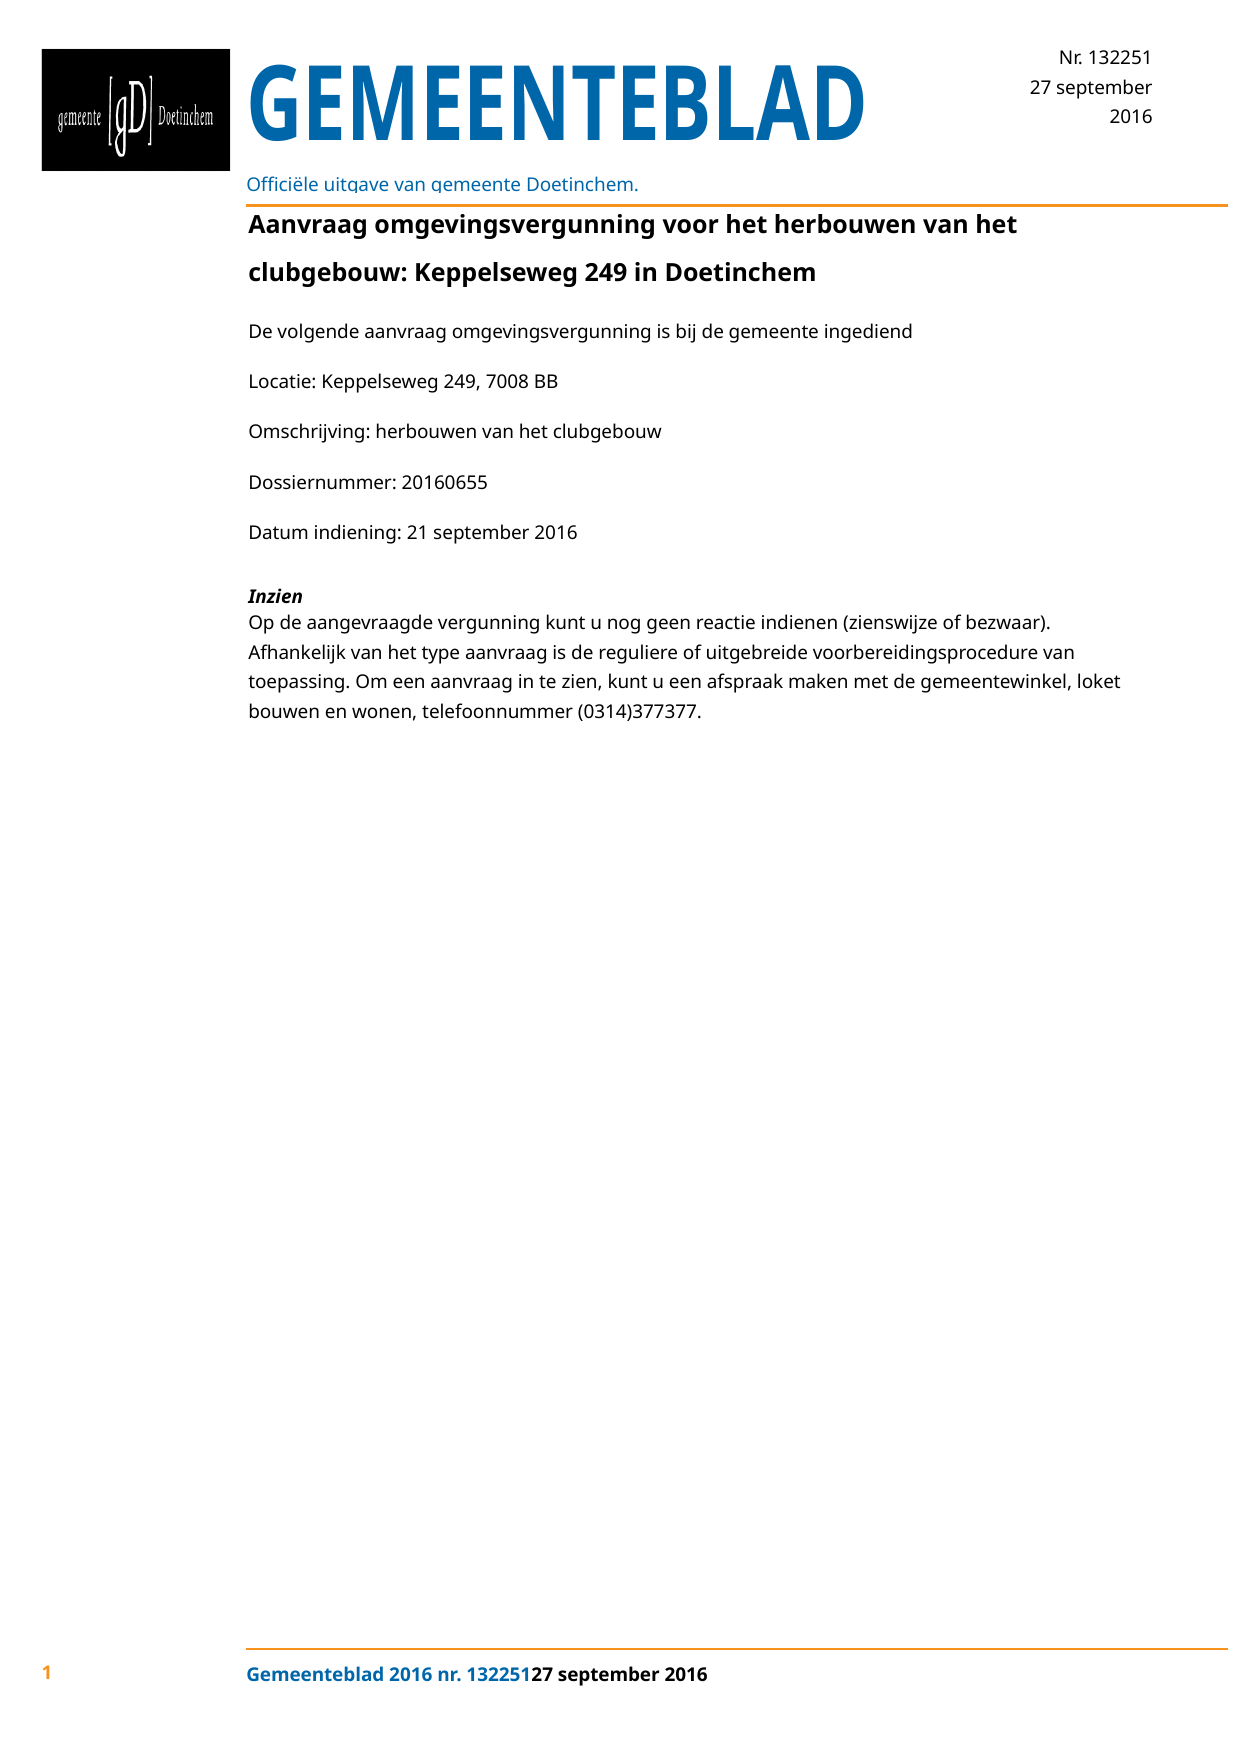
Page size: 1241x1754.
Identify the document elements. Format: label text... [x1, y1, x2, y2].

text De volgende aanvraag omgevingsvergunning is bij de gemeente ingediend [248, 318, 1152, 344]
text Locatie: Keppelseweg 249, 7008 BB [248, 368, 1152, 394]
text Aanvraag omgevingsvergunning voor het herbouwen van het clubgebouw: Keppelseweg 249 in Doetinchem [248, 207, 1152, 288]
text Datum indiening: 21 september 2016 [248, 519, 1152, 545]
picture [41, 47, 231, 172]
text Dossiernummer: 20160655 [248, 469, 1152, 495]
text Omschrijving: herbouwen van het clubgebouw [248, 419, 1152, 444]
text Op de aangevraagde vergunning kunt u nog geen reactie indienen (zienswijze of bezwaar). Afhankelijk van het type aanvraag is de reguliere of uitgebreide voorbereidingsprocedure van toepassing. Om een aanvraag in te zien, kunt u een afspraak maken met de gemeentewinkel, loket bouwen en wonen, telefoonnummer (0314)377377. [248, 609, 1152, 724]
text Inzien [248, 583, 1152, 609]
